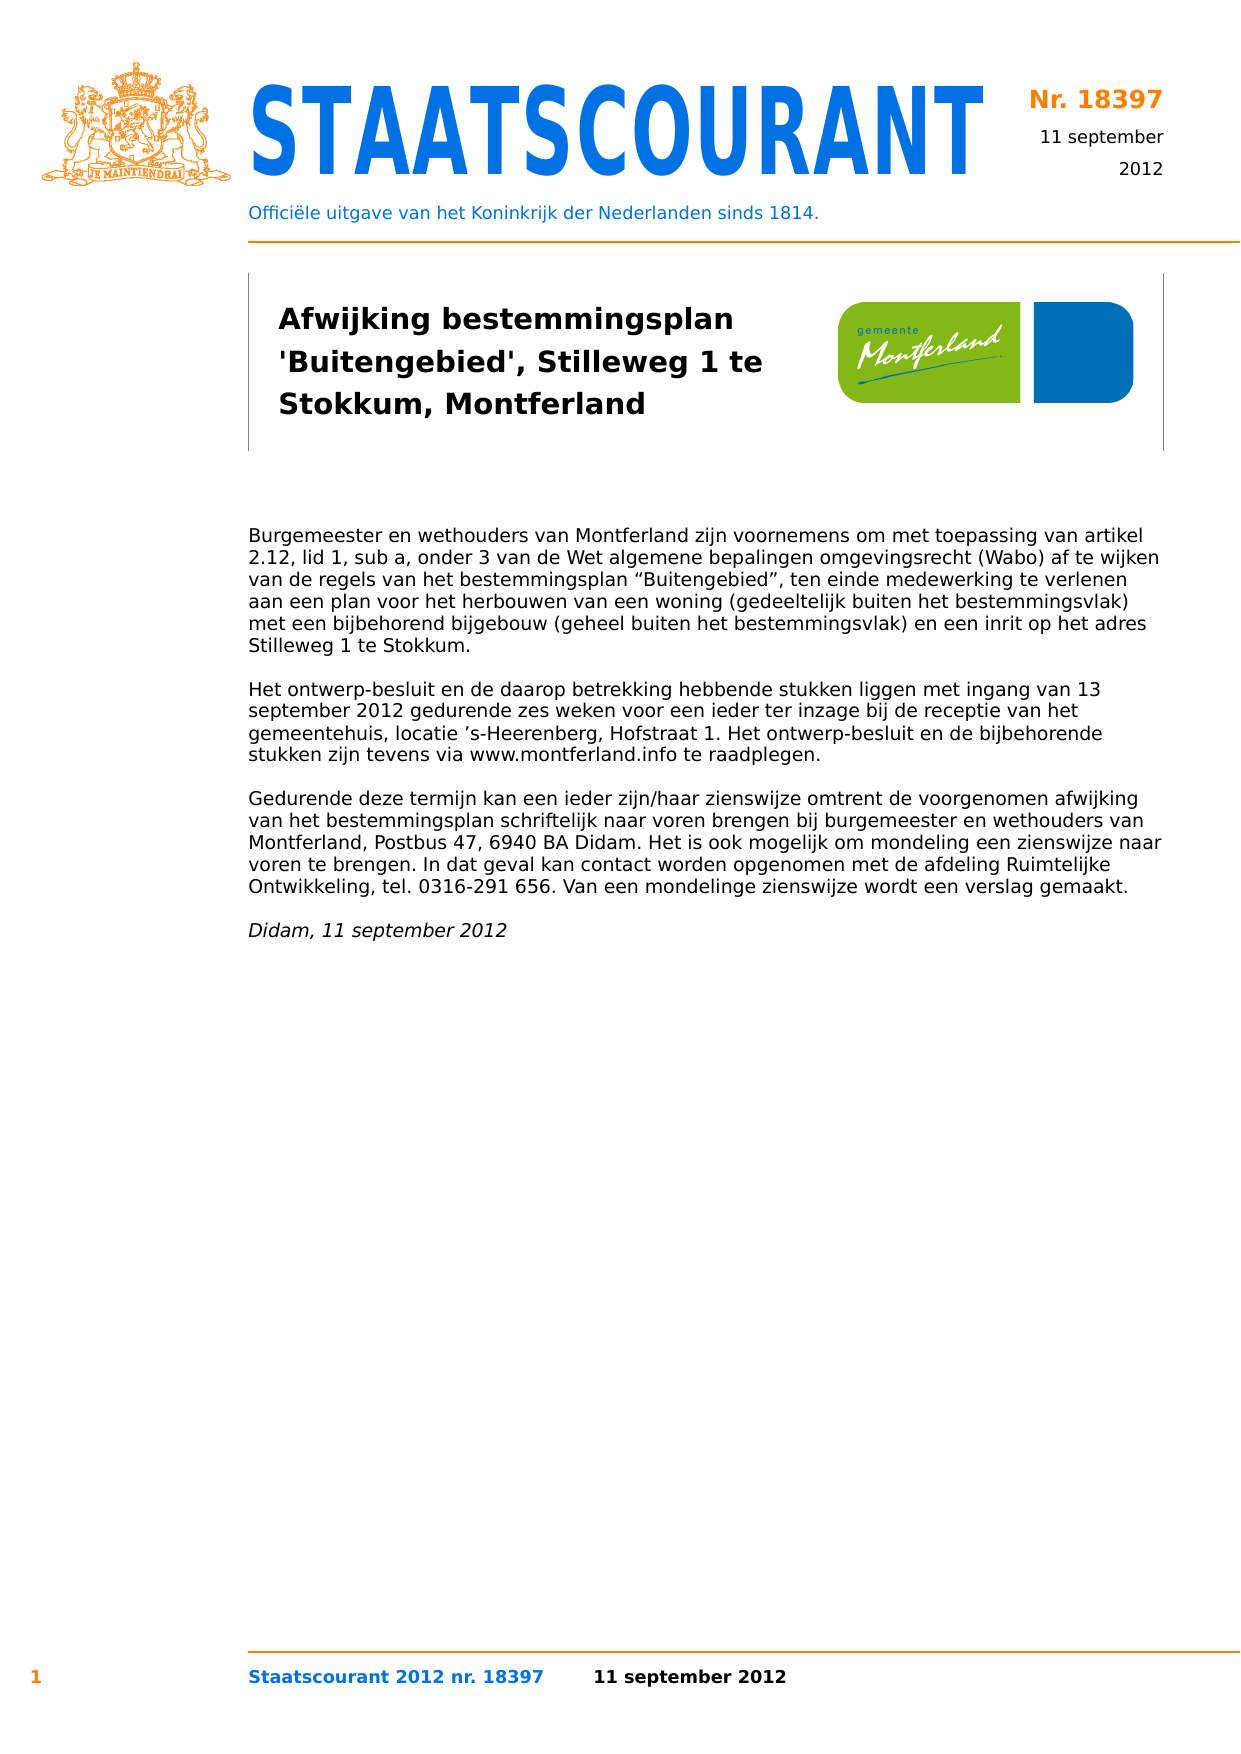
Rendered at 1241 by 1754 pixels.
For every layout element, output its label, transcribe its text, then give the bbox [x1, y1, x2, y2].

table_cell Officiële uitgave van het Koninkrijk der Nederlanden sinds 1814. [248, 203, 1240, 241]
table_cell 11 september [998, 121, 1240, 153]
subtitle Afwijking bestemmingsplan 'Buitengebied', Stilleweg 1 te Stokkum, Montferland [249, 273, 1163, 451]
table_cell 2012 [998, 153, 1240, 203]
table_header [25, 62, 248, 241]
text Het ontwerp-besluit en de daarop betrekking hebbende stukken liggen met ingang van 13 september 2012 gedurende zes weken voor een ieder ter inzage bij de receptie van het gemeentehuis, locatie ’s-Heerenberg, Hofstraat 1. Het ontwerp-besluit en de bijbehorende stukken zijn tevens via www.montferland.info te raadplegen. [248, 678, 1163, 766]
picture [838, 302, 1134, 403]
text Burgemeester en wethouders van Montferland zijn voornemens om met toepassing van artikel 2.12, lid 1, sub a, onder 3 van de Wet algemene bepalingen omgevingsrecht (Wabo) af te wijken van de regels van het bestemmingsplan “Buitengebied”, ten einde medewerking te verlenen aan een plan voor het herbouwen van een woning (gedeeltelijk buiten het bestemmingsvlak) met een bijbehorend bijgebouw (geheel buiten het bestemmingsvlak) en een inrit op het adres Stilleweg 1 te Stokkum. [248, 525, 1163, 657]
text Gedurende deze termijn kan een ieder zijn/haar zienswijze omtrent de voorgenomen afwijking van het bestemmingsplan schriftelijk naar voren brengen bij burgemeester en wethouders van Montferland, Postbus 47, 6940 BA Didam. Het is ook mogelijk om mondeling een zienswijze naar voren te brengen. In dat geval kan contact worden opgenomen met de afdeling Ruimtelijke Ontwikkeling, tel. 0316-291 656. Van een mondelinge zienswijze wordt een verslag gemaakt. [248, 788, 1163, 898]
table_header Nr. 18397 [998, 62, 1240, 121]
table_header STAATSCOURANT [248, 62, 998, 203]
picture [41, 62, 231, 186]
text Didam, 11 september 2012 [248, 920, 1163, 942]
